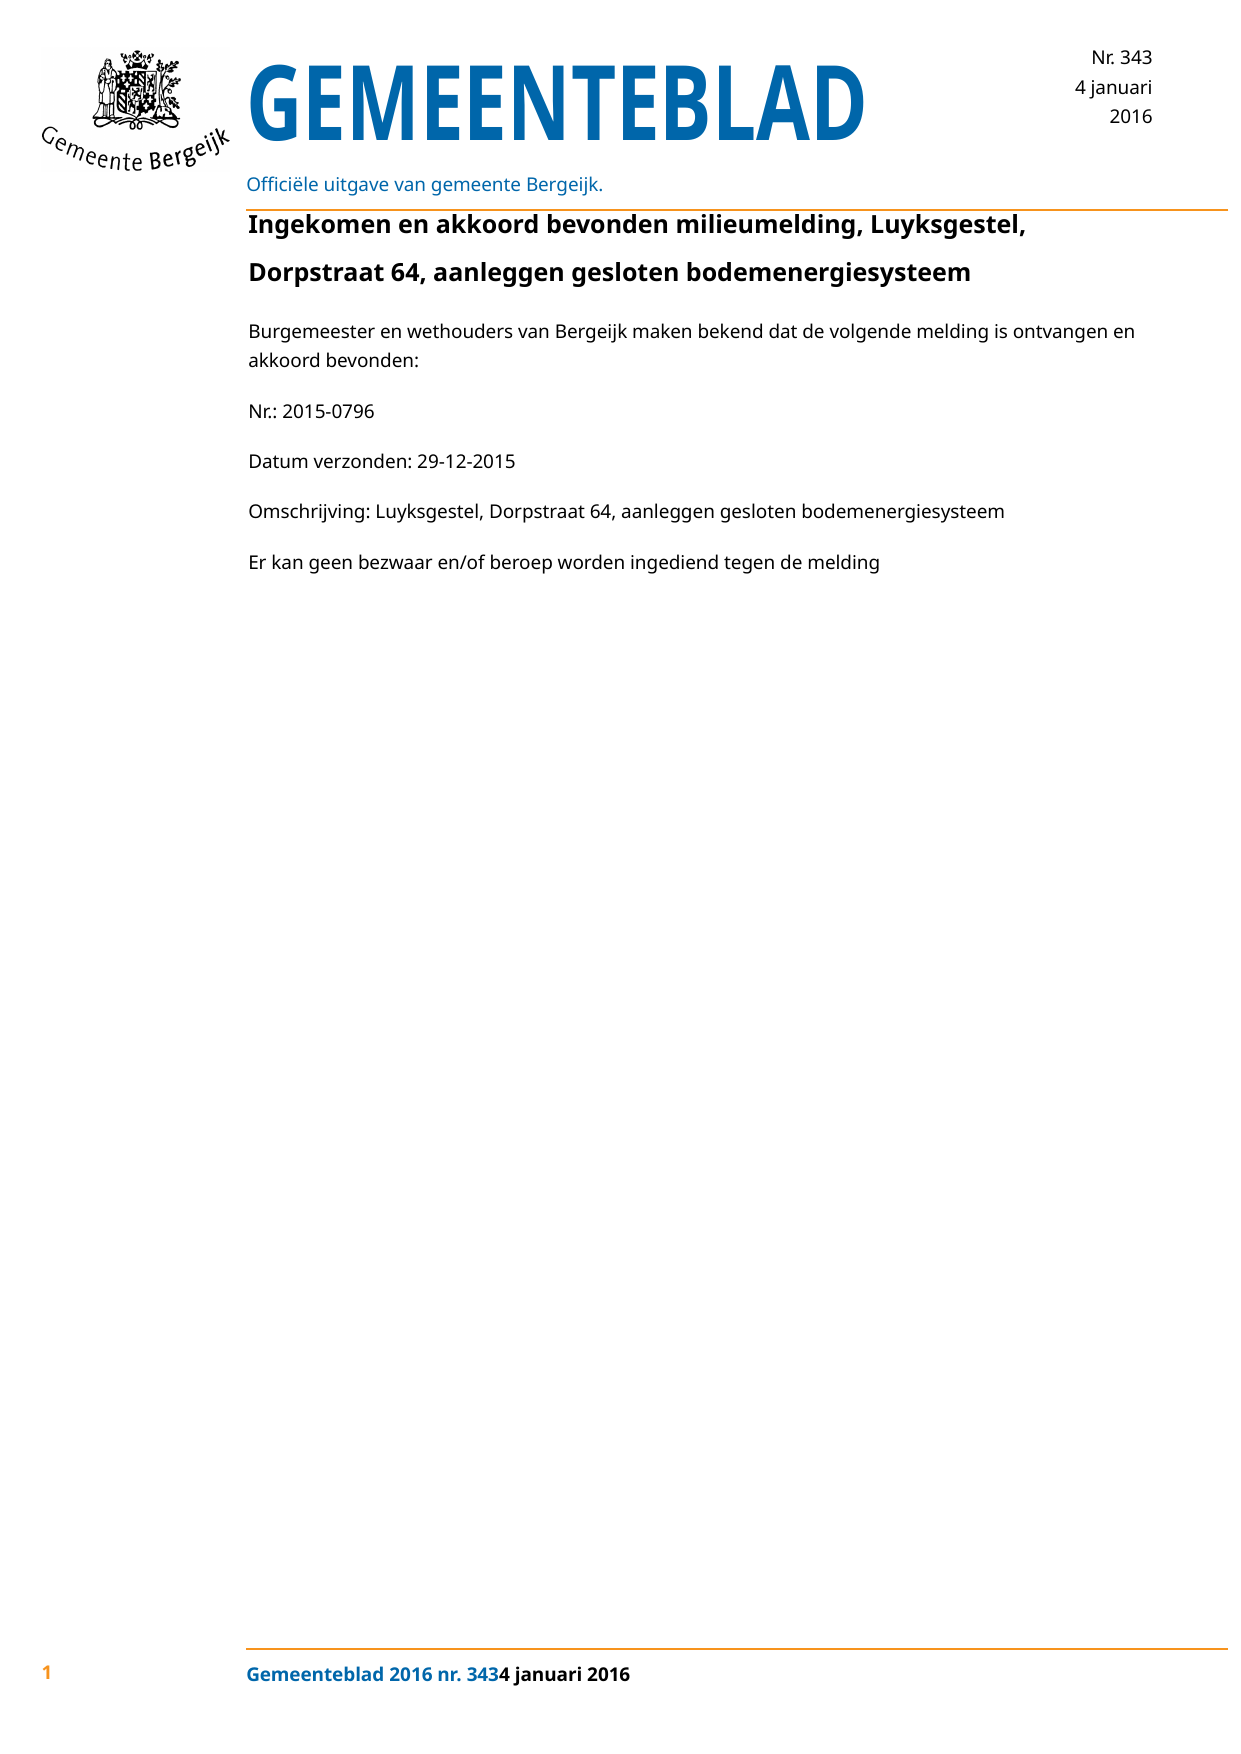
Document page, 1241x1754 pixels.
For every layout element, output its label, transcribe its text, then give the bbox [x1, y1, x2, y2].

text Burgemeester en wethouders van Bergeijk maken bekend dat de volgende melding is ontvangen en akkoord bevonden: [248, 318, 1152, 373]
picture [41, 47, 231, 172]
text Er kan geen bezwaar en/of beroep worden ingediend tegen de melding [248, 549, 1152, 575]
text Ingekomen en akkoord bevonden milieumelding, Luyksgestel, Dorpstraat 64, aanleggen gesloten bodemenergiesysteem [248, 211, 1152, 288]
text Nr.: 2015-0796 [248, 398, 1152, 424]
text Datum verzonden: 29-12-2015 [248, 448, 1152, 474]
text Omschrijving: Luyksgestel, Dorpstraat 64, aanleggen gesloten bodemenergiesysteem [248, 499, 1152, 524]
